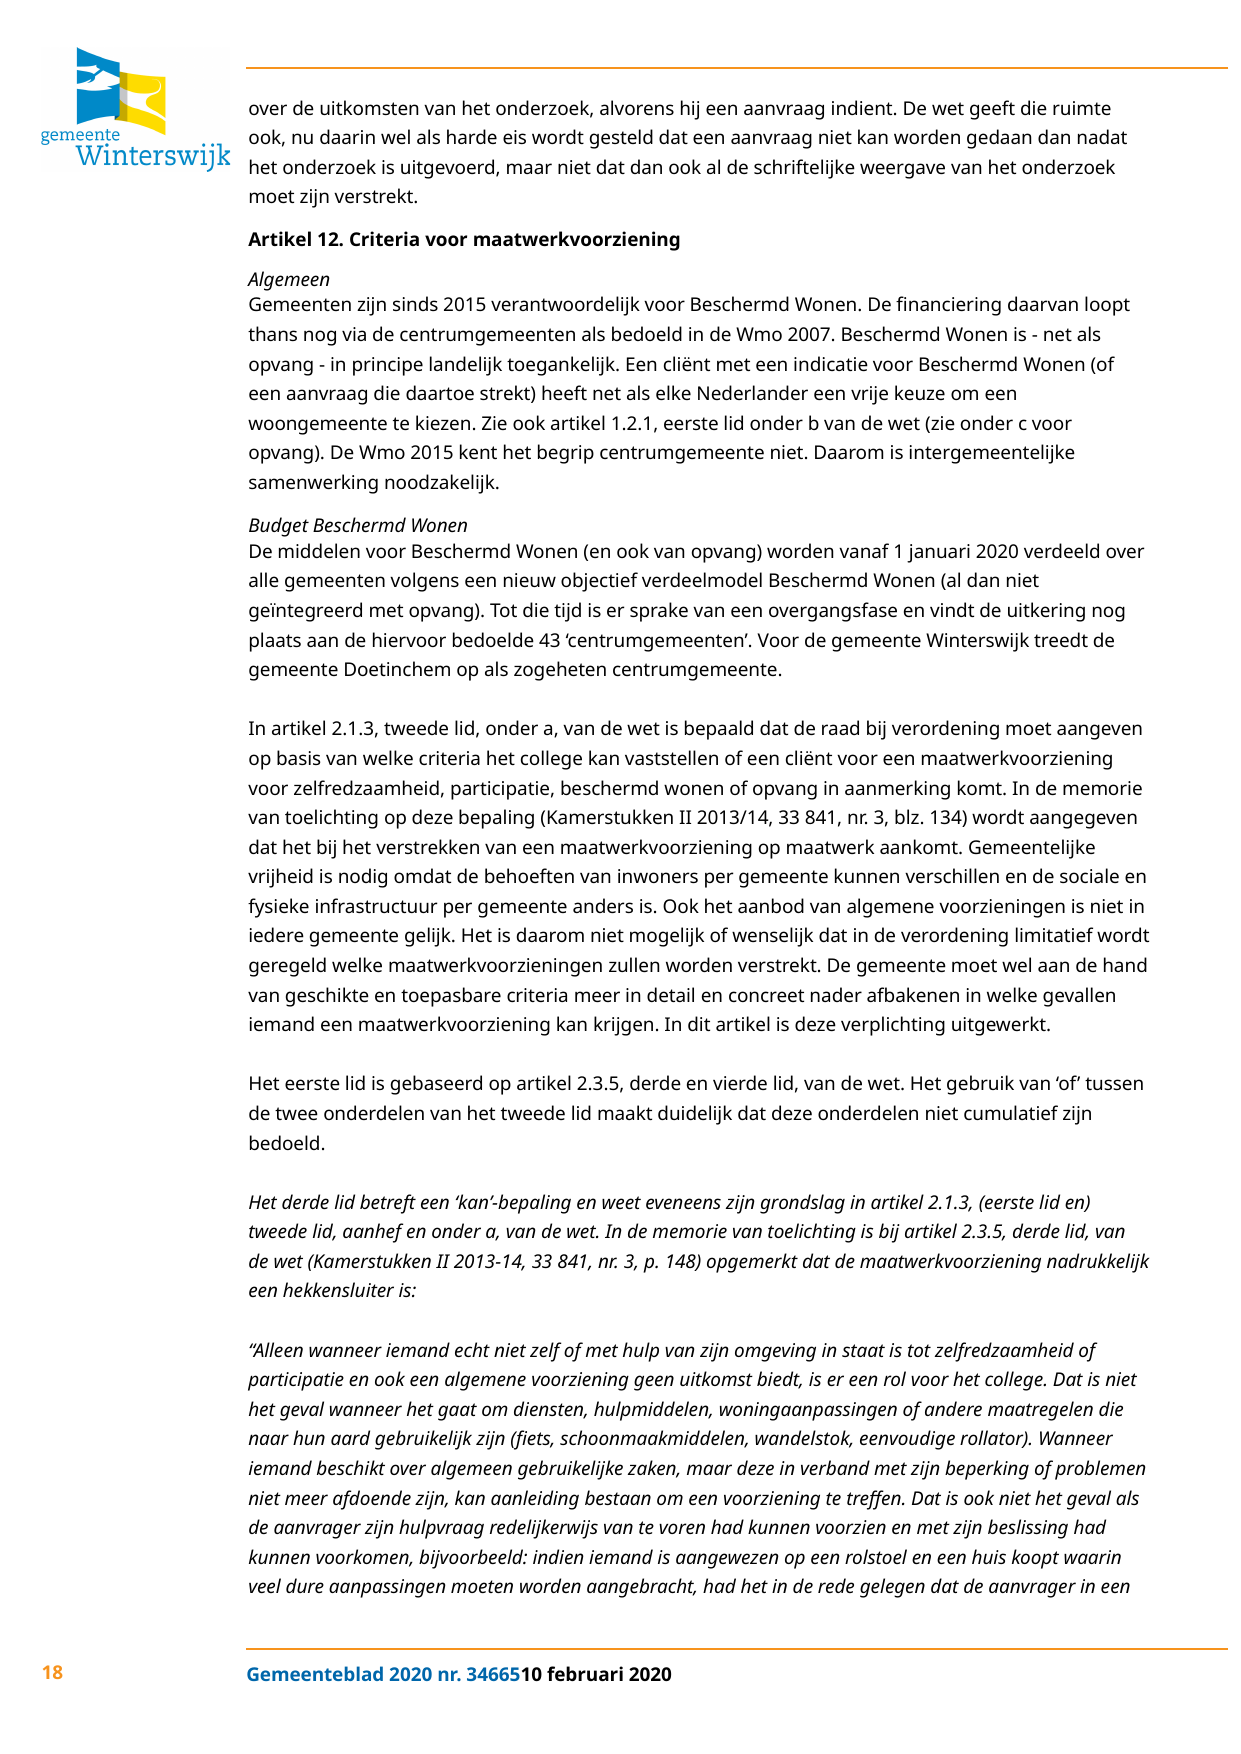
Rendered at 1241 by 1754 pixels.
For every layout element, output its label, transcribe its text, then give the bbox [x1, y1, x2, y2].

text over de uitkomsten van het onderzoek, alvorens hij een aanvraag indient. De wet geeft die ruimte ook, nu daarin wel als harde eis wordt gesteld dat een aanvraag niet kan worden gedaan dan nadat het onderzoek is uitgevoerd, maar niet dat dan ook al de schriftelijke weergave van het onderzoek moet zijn verstrekt. [248, 95, 1152, 209]
text Gemeenten zijn sinds 2015 verantwoordelijk voor Beschermd Wonen. De financiering daarvan loopt thans nog via de centrumgemeenten als bedoeld in de Wmo 2007. Beschermd Wonen is - net als opvang - in principe landelijk toegankelijk. Een cliënt met een indicatie voor Beschermd Wonen (of een aanvraag die daartoe strekt) heeft net als elke Nederlander een vrije keuze om een woongemeente te kiezen. Zie ook artikel 1.2.1, eerste lid onder b van de wet (zie onder c voor opvang). De Wmo 2015 kent het begrip centrumgemeente niet. Daarom is intergemeentelijke samenwerking noodzakelijk. [248, 292, 1152, 495]
text Artikel 12. Criteria voor maatwerkvoorziening [248, 227, 1152, 252]
picture [41, 47, 231, 172]
text Budget Beschermd Wonen [248, 512, 1152, 538]
text De middelen voor Beschermd Wonen (en ook van opvang) worden vanaf 1 januari 2020 verdeeld over alle gemeenten volgens een nieuw objectief verdeelmodel Beschermd Wonen (al dan niet geïntegreerd met opvang). Tot die tijd is er sprake van een overgangsfase en vindt de uitkering nog plaats aan de hiervoor bedoelde 43 ‘centrumgemeenten’. Voor de gemeente Winterswijk treedt de gemeente Doetinchem op als zogeheten centrumgemeente. [248, 538, 1152, 682]
picture [225, 153, 231, 162]
text “Alleen wanneer iemand echt niet zelf of met hulp van zijn omgeving in staat is tot zelfredzaamheid of participatie en ook een algemene voorziening geen uitkomst biedt, is er een rol voor het college. Dat is niet het geval wanneer het gaat om diensten, hulpmiddelen, woningaanpassingen of andere maatregelen die naar hun aard gebruikelijk zijn (fiets, schoonmaakmiddelen, wandelstok, eenvoudige rollator). Wanneer iemand beschikt over algemeen gebruikelijke zaken, maar deze in verband met zijn beperking of problemen niet meer afdoende zijn, kan aanleiding bestaan om een voorziening te treffen. Dat is ook niet het geval als de aanvrager zijn hulpvraag redelijkerwijs van te voren had kunnen voorzien en met zijn beslissing had kunnen voorkomen, bijvoorbeeld: indien iemand is aangewezen op een rolstoel en een huis koopt waarin veel dure aanpassingen moeten worden aangebracht, had het in de rede gelegen dat de aanvrager in een [248, 1337, 1152, 1599]
text Het derde lid betreft een ‘kan’-bepaling en weet eveneens zijn grondslag in artikel 2.1.3, (eerste lid en) tweede lid, aanhef en onder a, van de wet. In de memorie van toelichting is bij artikel 2.3.5, derde lid, van de wet (Kamerstukken II 2013-14, 33 841, nr. 3, p. 148) opgemerkt dat de maatwerkvoorziening nadrukkelijk een hekkensluiter is: [248, 1189, 1152, 1303]
text Algemeen [248, 266, 1152, 292]
text Het eerste lid is gebaseerd op artikel 2.3.5, derde en vierde lid, van de wet. Het gebruik van ‘of’ tussen de twee onderdelen van het tweede lid maakt duidelijk dat deze onderdelen niet cumulatief zijn bedoeld. [248, 1071, 1152, 1155]
text In artikel 2.1.3, tweede lid, onder a, van de wet is bepaald dat de raad bij verordening moet aangeven op basis van welke criteria het college kan vaststellen of een cliënt voor een maatwerkvoorziening voor zelfredzaamheid, participatie, beschermd wonen of opvang in aanmerking komt. In de memorie van toelichting op deze bepaling (Kamerstukken II 2013/14, 33 841, nr. 3, blz. 134) wordt aangegeven dat het bij het verstrekken van een maatwerkvoorziening op maatwerk aankomt. Gemeentelijke vrijheid is nodig omdat de behoeften van inwoners per gemeente kunnen verschillen en de sociale en fysieke infrastructuur per gemeente anders is. Ook het aanbod van algemene voorzieningen is niet in iedere gemeente gelijk. Het is daarom niet mogelijk of wenselijk dat in de verordening limitatief wordt geregeld welke maatwerkvoorzieningen zullen worden verstrekt. De gemeente moet wel aan de hand van geschikte en toepasbare criteria meer in detail en concreet nader afbakenen in welke gevallen iemand een maatwerkvoorziening kan krijgen. In dit artikel is deze verplichting uitgewerkt. [248, 716, 1152, 1037]
